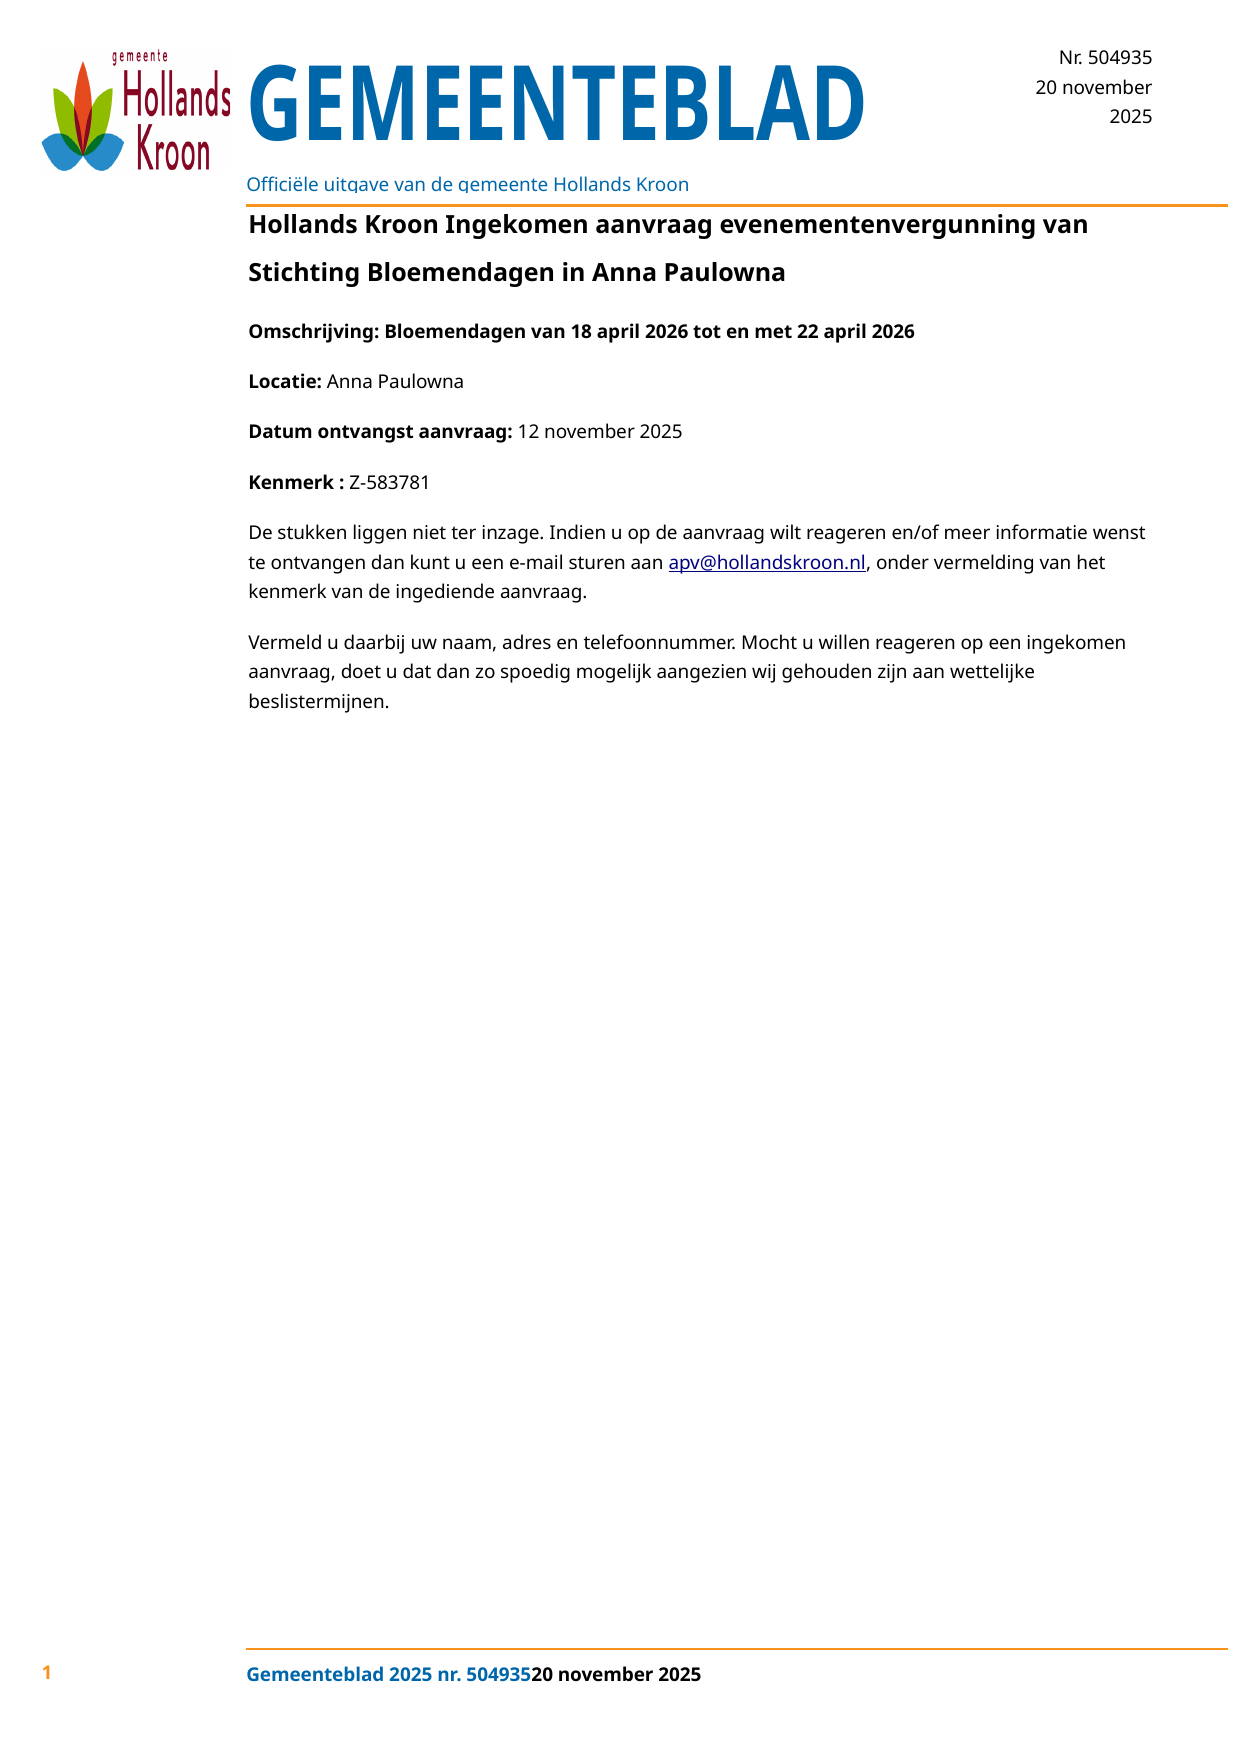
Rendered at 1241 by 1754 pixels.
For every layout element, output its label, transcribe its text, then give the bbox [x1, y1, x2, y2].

text Vermeld u daarbij uw naam, adres en telefoonnummer. Mocht u willen reageren op een ingekomen aanvraag, doet u dat dan zo spoedig mogelijk aangezien wij gehouden zijn aan wettelijke beslistermijnen. [248, 629, 1152, 714]
text Datum ontvangst aanvraag: 12 november 2025 [248, 419, 1152, 444]
text Omschrijving: Bloemendagen van 18 april 2026 tot en met 22 april 2026 [248, 318, 1152, 344]
text De stukken liggen niet ter inzage. Indien u op de aanvraag wilt reageren en/of meer informatie wenst te ontvangen dan kunt u een e-mail sturen aan apv@hollandskroon.nl, onder vermelding van het kenmerk van de ingediende aanvraag. [248, 519, 1152, 604]
picture [41, 47, 231, 172]
text Kenmerk : Z-583781 [248, 469, 1152, 495]
text Hollands Kroon Ingekomen aanvraag evenementenvergunning van Stichting Bloemendagen in Anna Paulowna [248, 207, 1152, 288]
text Locatie: Anna Paulowna [248, 368, 1152, 394]
